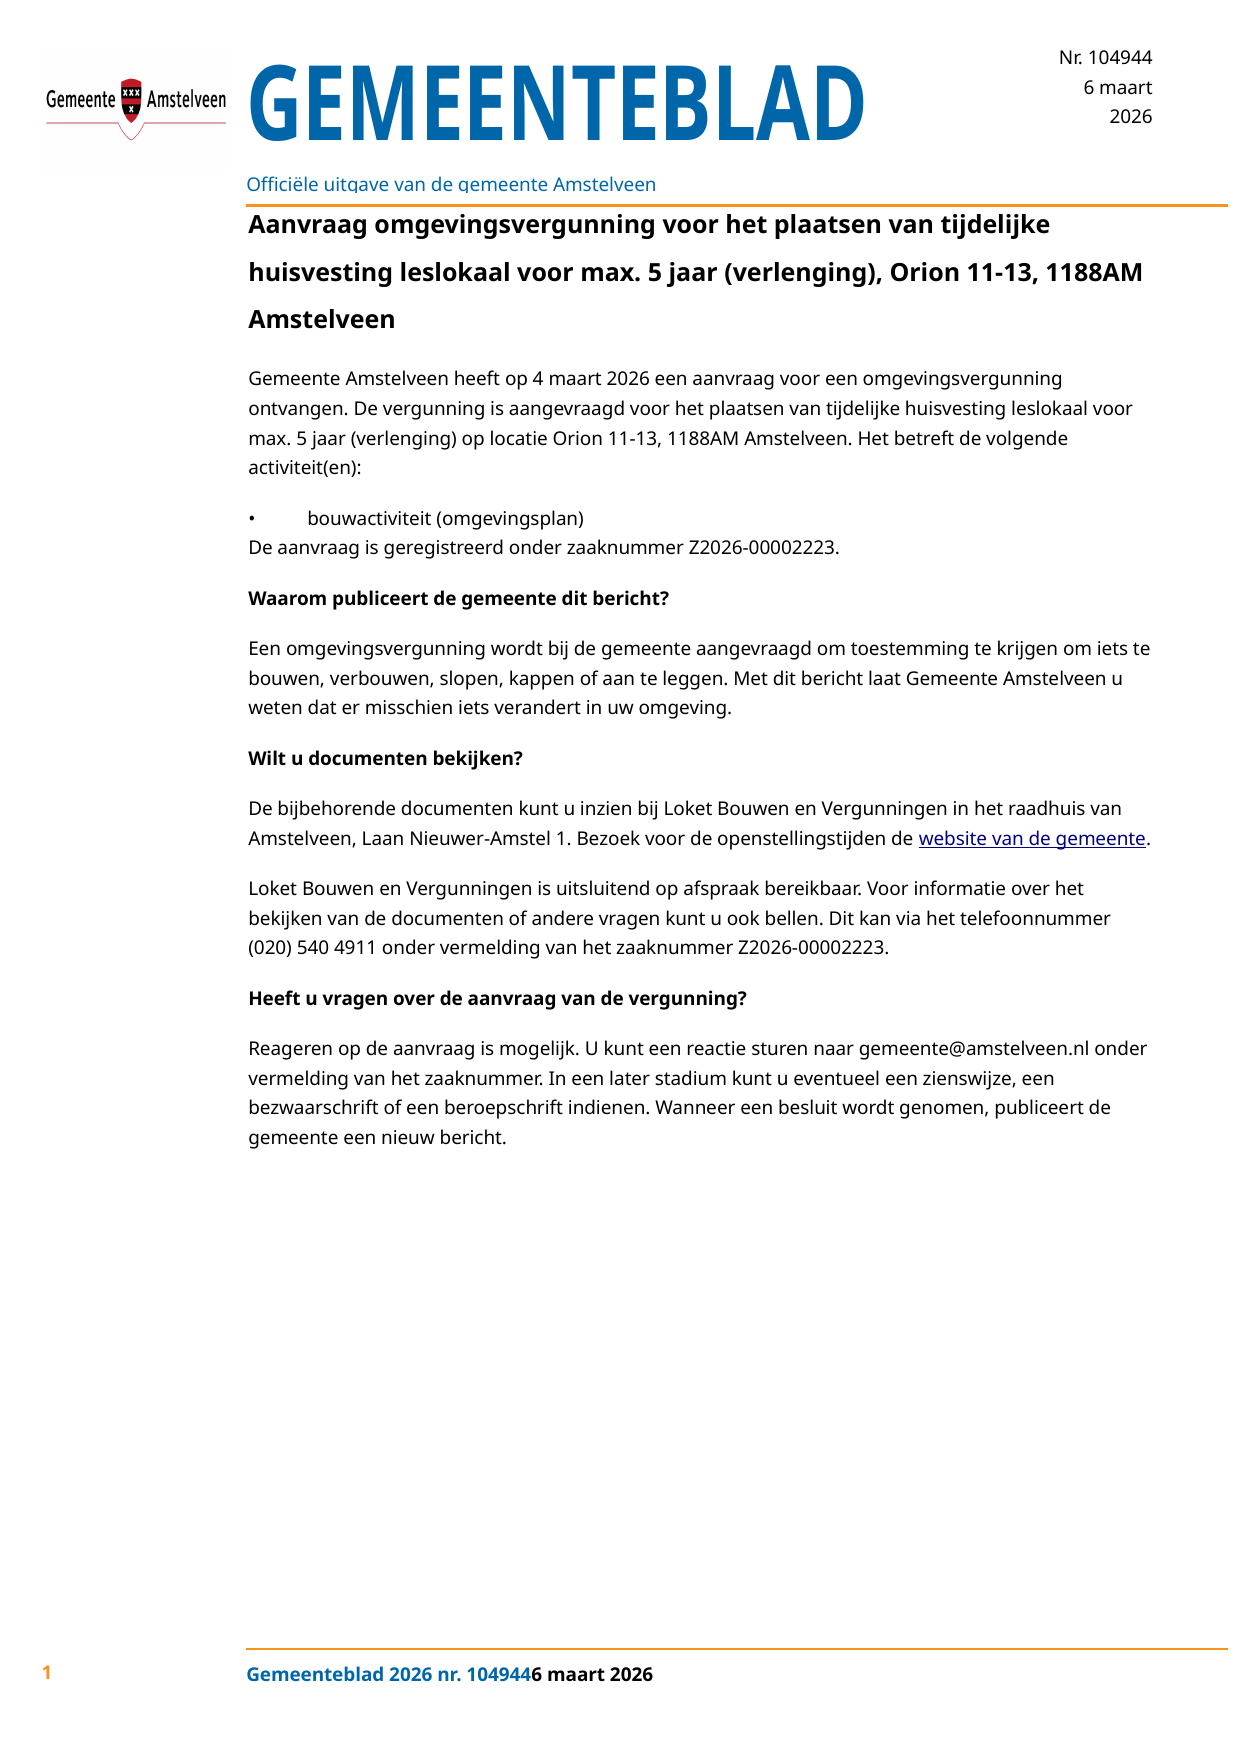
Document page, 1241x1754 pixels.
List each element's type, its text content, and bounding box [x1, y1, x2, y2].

text Reageren op de aanvraag is mogelijk. U kunt een reactie sturen naar gemeente@amstelveen.nl onder vermelding van het zaaknummer. In een later stadium kunt u eventueel een zienswijze, een bezwaarschrift of een beroepschrift indienen. Wanneer een besluit wordt genomen, publiceert de gemeente een nieuw bericht. [248, 1035, 1152, 1149]
text Gemeente Amstelveen heeft op 4 maart 2026 een aanvraag voor een omgevingsvergunning ontvangen. De vergunning is aangevraagd voor het plaatsen van tijdelijke huisvesting leslokaal voor max. 5 jaar (verlenging) op locatie Orion 11-13, 1188AM Amstelveen. Het betreft de volgende activiteit(en): [248, 366, 1152, 480]
text Een omgevingsvergunning wordt bij de gemeente aangevraagd om toestemming te krijgen om iets te bouwen, verbouwen, slopen, kappen of aan te leggen. Met dit bericht laat Gemeente Amstelveen u weten dat er misschien iets verandert in uw omgeving. [248, 635, 1152, 720]
text Loket Bouwen en Vergunningen is uitsluitend op afspraak bereikbaar. Voor informatie over het bekijken van de documenten of andere vragen kunt u ook bellen. Dit kan via het telefoonnummer (020) 540 4911 onder vermelding van het zaaknummer Z2026-00002223. [248, 875, 1152, 960]
text Aanvraag omgevingsvergunning voor het plaatsen van tijdelijke huisvesting leslokaal voor max. 5 jaar (verlenging), Orion 11-13, 1188AM Amstelveen [248, 207, 1152, 336]
text Waarom publiceert de gemeente dit bericht? [248, 585, 1152, 610]
picture [41, 47, 231, 172]
list bouwactiviteit (omgevingsplan) [248, 505, 1152, 530]
text De aanvraag is geregistreerd onder zaaknummer Z2026-00002223. [248, 534, 1152, 560]
text Heeft u vragen over de aanvraag van de vergunning? [248, 985, 1152, 1010]
text Wilt u documenten bekijken? [248, 745, 1152, 770]
text De bijbehorende documenten kunt u inzien bij Loket Bouwen en Vergunningen in het raadhuis van Amstelveen, Laan Nieuwer-Amstel 1. Bezoek voor de openstellingstijden de website van de gemeente. [248, 795, 1152, 850]
